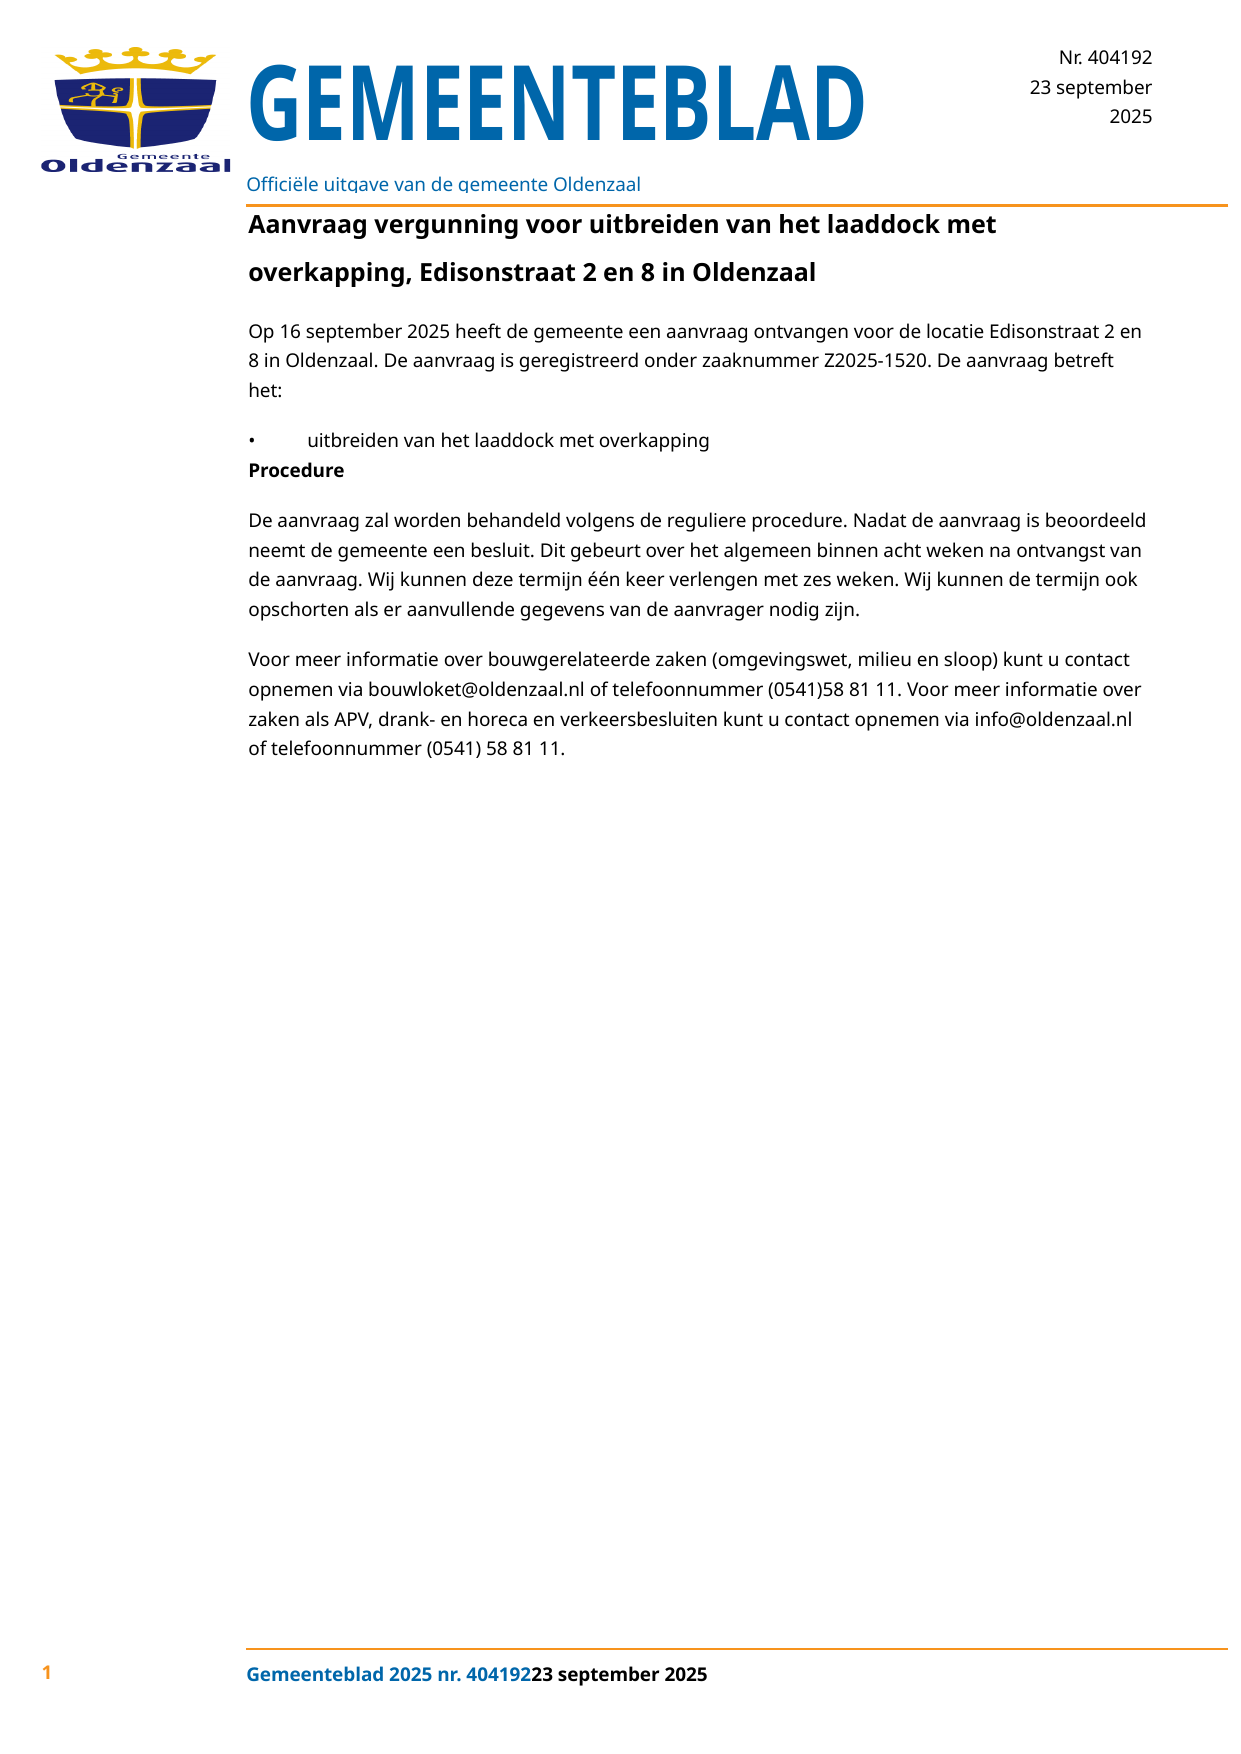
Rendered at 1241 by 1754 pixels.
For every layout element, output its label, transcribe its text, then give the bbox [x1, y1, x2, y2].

text Procedure [248, 457, 1152, 483]
list uitbreiden van het laaddock met overkapping [248, 427, 1152, 453]
text Aanvraag vergunning voor uitbreiden van het laaddock met overkapping, Edisonstraat 2 en 8 in Oldenzaal [248, 207, 1152, 288]
text Op 16 september 2025 heeft de gemeente een aanvraag ontvangen voor de locatie Edisonstraat 2 en 8 in Oldenzaal. De aanvraag is geregistreerd onder zaaknummer Z2025-1520. De aanvraag betreft het: [248, 318, 1152, 403]
text Voor meer informatie over bouwgerelateerde zaken (omgevingswet, milieu en sloop) kunt u contact opnemen via bouwloket@oldenzaal.nl of telefoonnummer (0541)58 81 11. Voor meer informatie over zaken als APV, drank- en horeca en verkeersbesluiten kunt u contact opnemen via info@oldenzaal.nl of telefoonnummer (0541) 58 81 11. [248, 647, 1152, 761]
text De aanvraag zal worden behandeld volgens de reguliere procedure. Nadat de aanvraag is beoordeeld neemt de gemeente een besluit. Dit gebeurt over het algemeen binnen acht weken na ontvangst van de aanvraag. Wij kunnen deze termijn één keer verlengen met zes weken. Wij kunnen de termijn ook opschorten als er aanvullende gegevens van de aanvrager nodig zijn. [248, 507, 1152, 622]
picture [41, 47, 231, 172]
